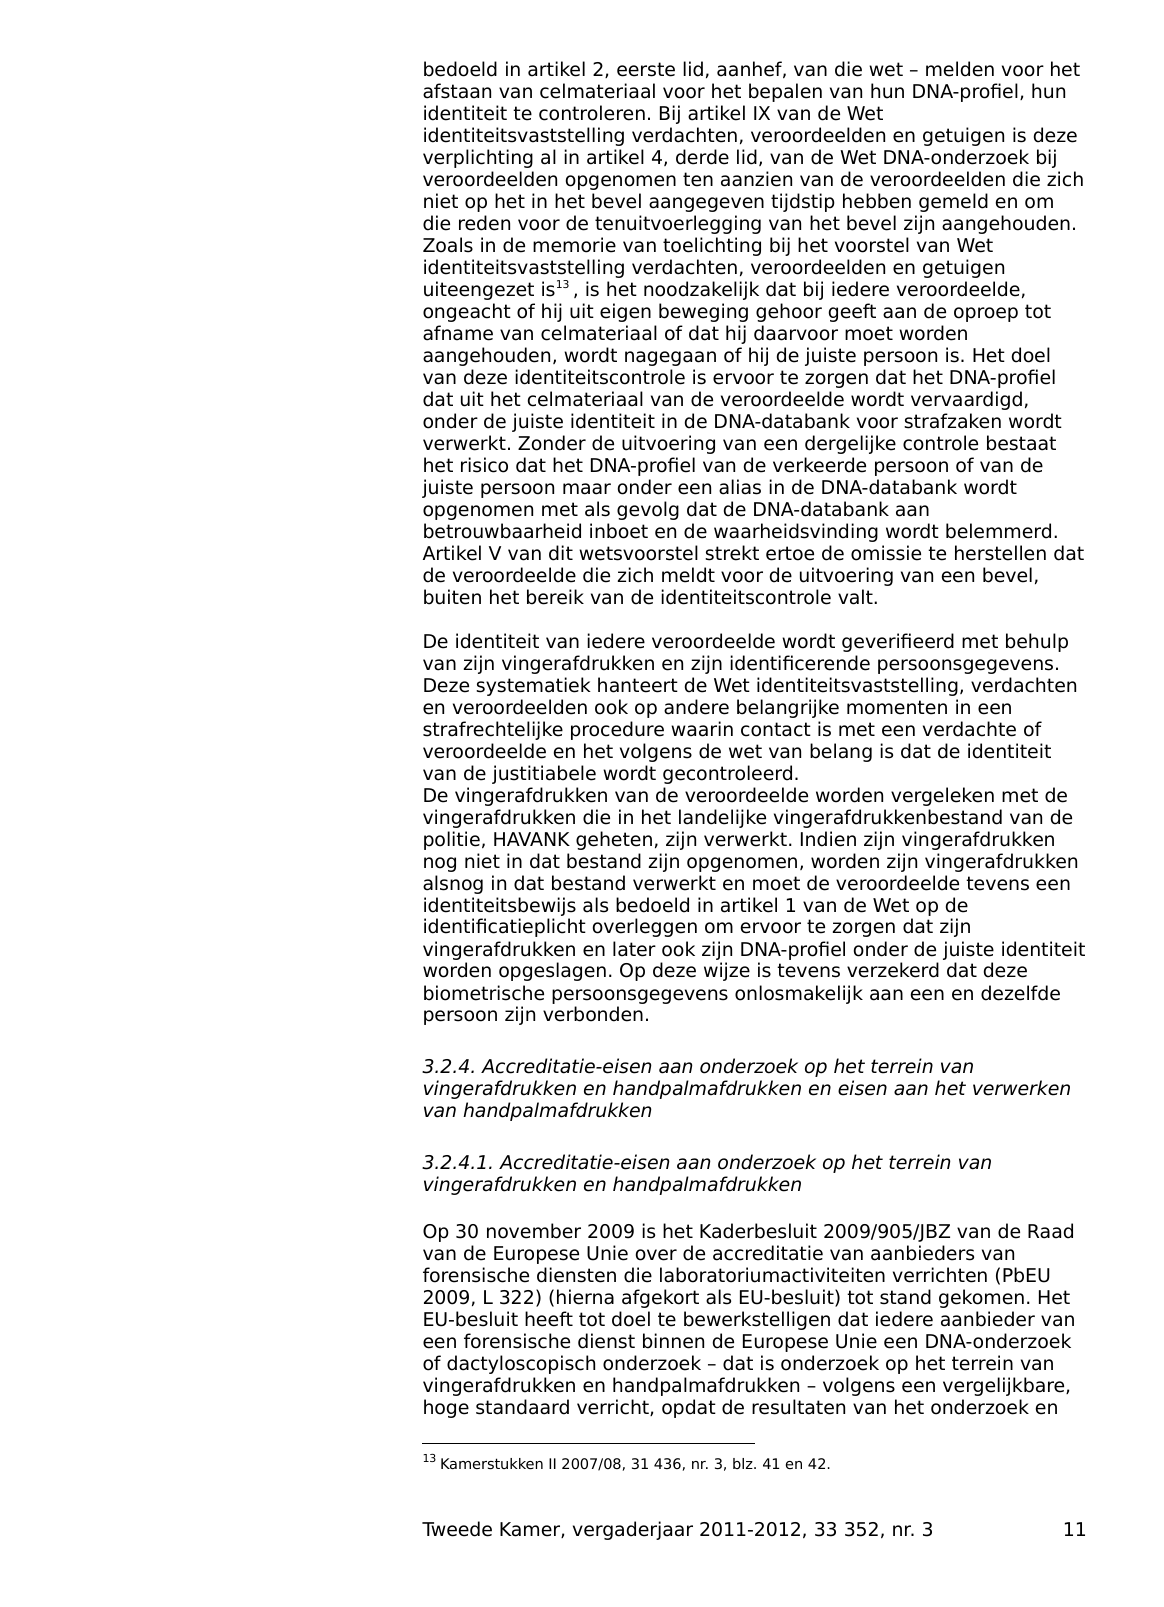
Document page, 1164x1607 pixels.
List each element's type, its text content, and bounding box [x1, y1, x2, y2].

subtitle 3.2.4.1. Accreditatie-eisen aan onderzoek op het terrein van vingerafdrukken en handpalmafdrukken [422, 1152, 1087, 1196]
text Op 30 november 2009 is het Kaderbesluit 2009/905/JBZ van de Raad van de Europese Unie over de accreditatie van aanbieders van forensische diensten die laboratoriumactiviteiten verrichten (PbEU 2009, L 322) (hierna afgekort als EU-besluit) tot stand gekomen. Het EU-besluit heeft tot doel te bewerkstelligen dat iedere aanbieder van een forensische dienst binnen de Europese Unie een DNA-onderzoek of dactyloscopisch onderzoek – dat is onderzoek op het terrein van vingerafdrukken en handpalmafdrukken – volgens een vergelijkbare, hoge standaard verricht, opdat de resultaten van het onderzoek en [422, 1221, 1087, 1419]
text Kamerstukken II 2007/08, 31 436, nr. 3, blz. 41 en 42. [422, 1452, 1087, 1474]
subtitle 3.2.4. Accreditatie-eisen aan onderzoek op het terrein van vingerafdrukken en handpalmafdrukken en eisen aan het verwerken van handpalmafdrukken [422, 1056, 1087, 1122]
text De identiteit van iedere veroordeelde wordt geverifieerd met behulp van zijn vingerafdrukken en zijn identificerende persoonsgegevens. Deze systematiek hanteert de Wet identiteitsvaststelling, verdachten en veroordeelden ook op andere belangrijke momenten in een strafrechtelijke procedure waarin contact is met een verdachte of veroordeelde en het volgens de wet van belang is dat de identiteit van de justitiabele wordt gecontroleerd. [422, 631, 1087, 784]
text bedoeld in artikel 2, eerste lid, aanhef, van die wet – melden voor het afstaan van celmateriaal voor het bepalen van hun DNA-profiel, hun identiteit te controleren. Bij artikel IX van de Wet identiteitsvaststelling verdachten, veroordeelden en getuigen is deze verplichting al in artikel 4, derde lid, van de Wet DNA-onderzoek bij veroordeelden opgenomen ten aanzien van de veroordeelden die zich niet op het in het bevel aangegeven tijdstip hebben gemeld en om die reden voor de tenuitvoerlegging van het bevel zijn aangehouden. Zoals in de memorie van toelichting bij het voorstel van Wet identiteitsvaststelling verdachten, veroordeelden en getuigen uiteengezet is, is het noodzakelijk dat bij iedere veroordeelde, ongeacht of hij uit eigen beweging gehoor geeft aan de oproep tot afname van celmateriaal of dat hij daarvoor moet worden aangehouden, wordt nagegaan of hij de juiste persoon is. Het doel van deze identiteitscontrole is ervoor te zorgen dat het DNA-profiel dat uit het celmateriaal van de veroordeelde wordt vervaardigd, onder de juiste identiteit in de DNA-databank voor strafzaken wordt verwerkt. Zonder de uitvoering van een dergelijke controle bestaat het risico dat het DNA-profiel van de verkeerde persoon of van de juiste persoon maar onder een alias in de DNA-databank wordt opgenomen met als gevolg dat de DNA-databank aan betrouwbaarheid inboet en de waarheidsvinding wordt belemmerd. Artikel V van dit wetsvoorstel strekt ertoe de omissie te herstellen dat de veroordeelde die zich meldt voor de uitvoering van een bevel, buiten het bereik van de identiteitscontrole valt. [422, 59, 1087, 608]
text De vingerafdrukken van de veroordeelde worden vergeleken met de vingerafdrukken die in het landelijke vingerafdrukkenbestand van de politie, HAVANK geheten, zijn verwerkt. Indien zijn vingerafdrukken nog niet in dat bestand zijn opgenomen, worden zijn vingerafdrukken alsnog in dat bestand verwerkt en moet de veroordeelde tevens een identiteitsbewijs als bedoeld in artikel 1 van de Wet op de identificatieplicht overleggen om ervoor te zorgen dat zijn vingerafdrukken en later ook zijn DNA-profiel onder de juiste identiteit worden opgeslagen. Op deze wijze is tevens verzekerd dat deze biometrische persoonsgegevens onlosmakelijk aan een en dezelfde persoon zijn verbonden. [422, 784, 1087, 1026]
